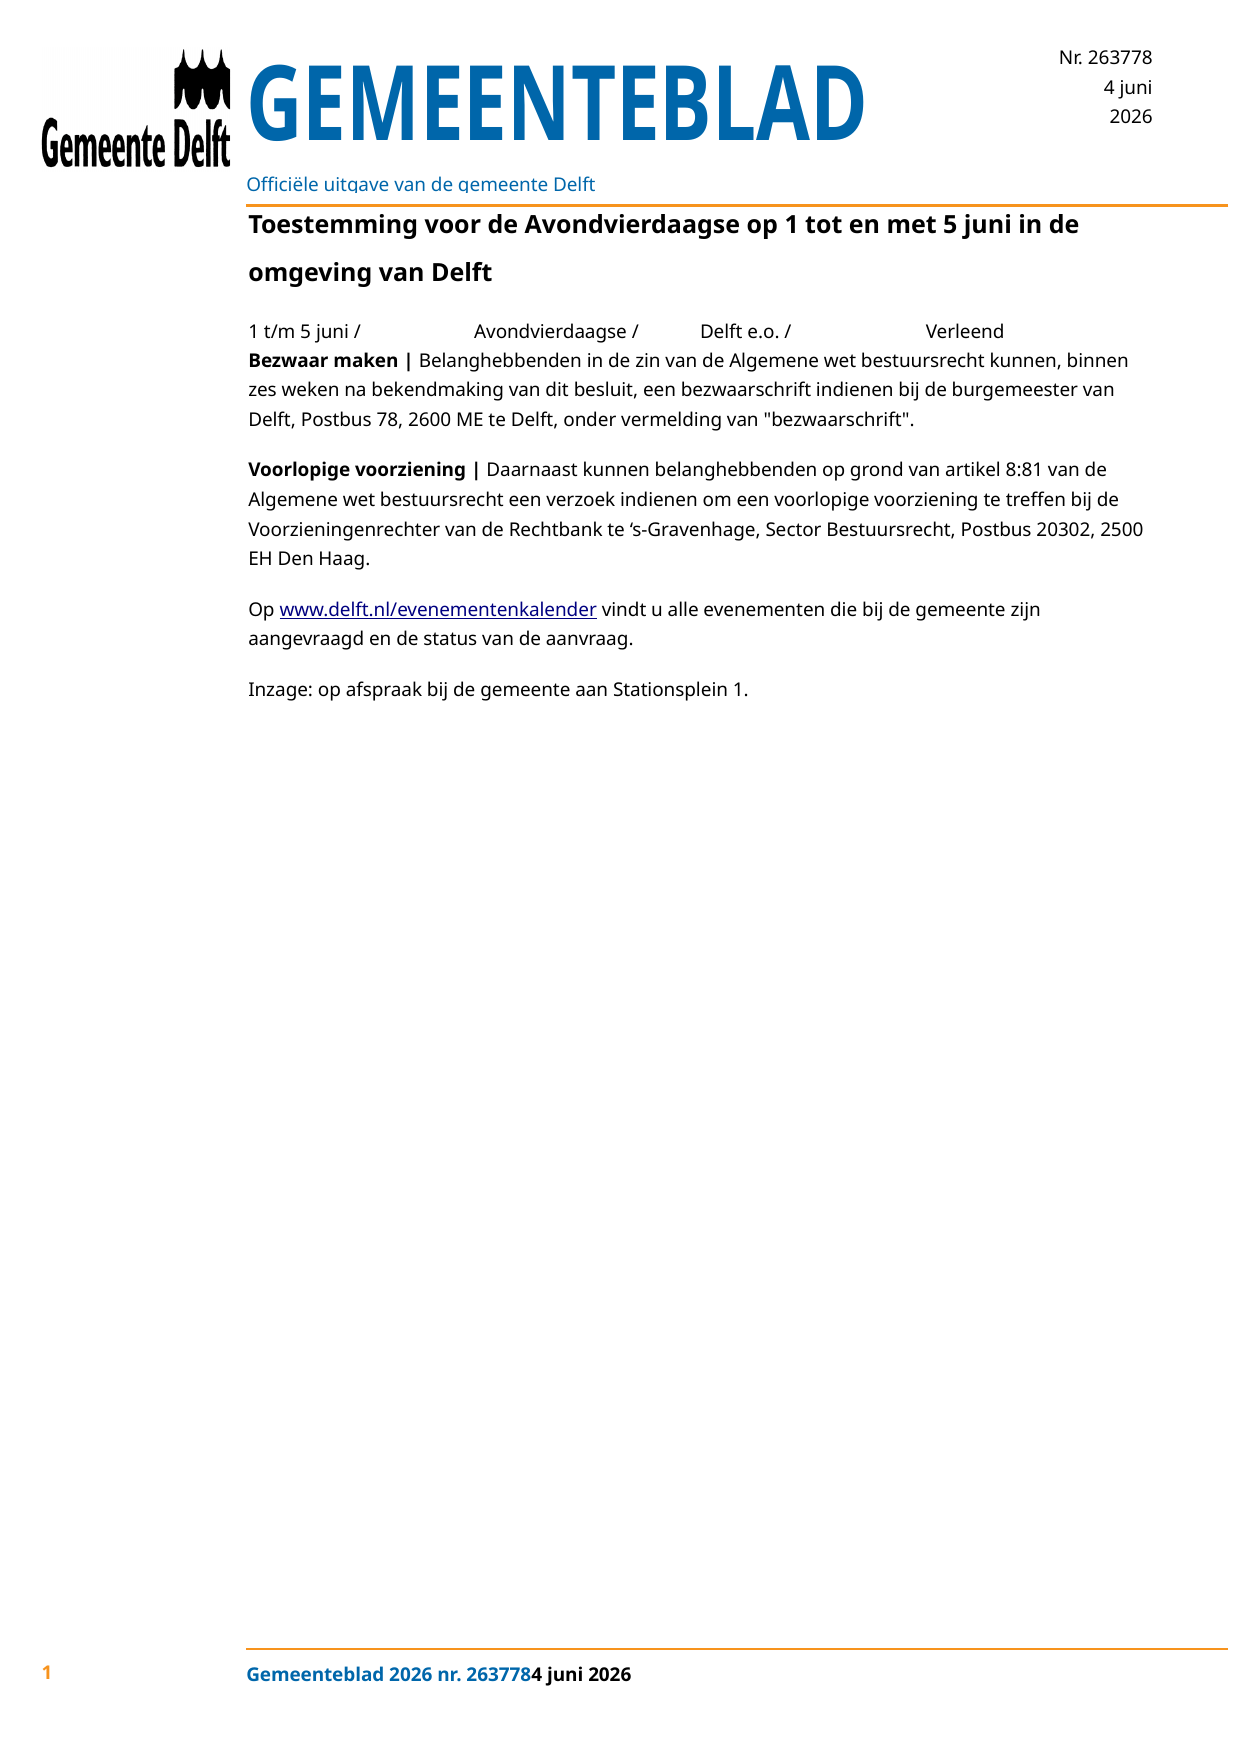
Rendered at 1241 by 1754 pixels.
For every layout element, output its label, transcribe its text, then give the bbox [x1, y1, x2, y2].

text Inzage: op afspraak bij de gemeente aan Stationsplein 1. [248, 676, 1152, 701]
picture [41, 47, 231, 172]
table_header 1 t/m 5 juni / [248, 318, 474, 344]
table_header Avondvierdaagse / [474, 318, 700, 344]
text Op www.delft.nl/evenementenkalender vindt u alle evenementen die bij de gemeente zijn aangevraagd en de status van de aanvraag. [248, 596, 1152, 651]
text Toestemming voor de Avondvierdaagse op 1 tot en met 5 juni in de omgeving van Delft [248, 207, 1152, 288]
table_header Verleend [926, 318, 1152, 344]
table_header Delft e.o. / [700, 318, 926, 344]
text Voorlopige voorziening | Daarnaast kunnen belanghebbenden op grond van artikel 8:81 van de Algemene wet bestuursrecht een verzoek indienen om een voorlopige voorziening te treffen bij de Voorzieningenrechter van de Rechtbank te ‘s-Gravenhage, Sector Bestuursrecht, Postbus 20302, 2500 EH Den Haag. [248, 457, 1152, 571]
text Bezwaar maken | Belanghebbenden in de zin van de Algemene wet bestuursrecht kunnen, binnen zes weken na bekendmaking van dit besluit, een bezwaarschrift indienen bij de burgemeester van Delft, Postbus 78, 2600 ME te Delft, onder vermelding van "bezwaarschrift". [248, 347, 1152, 432]
